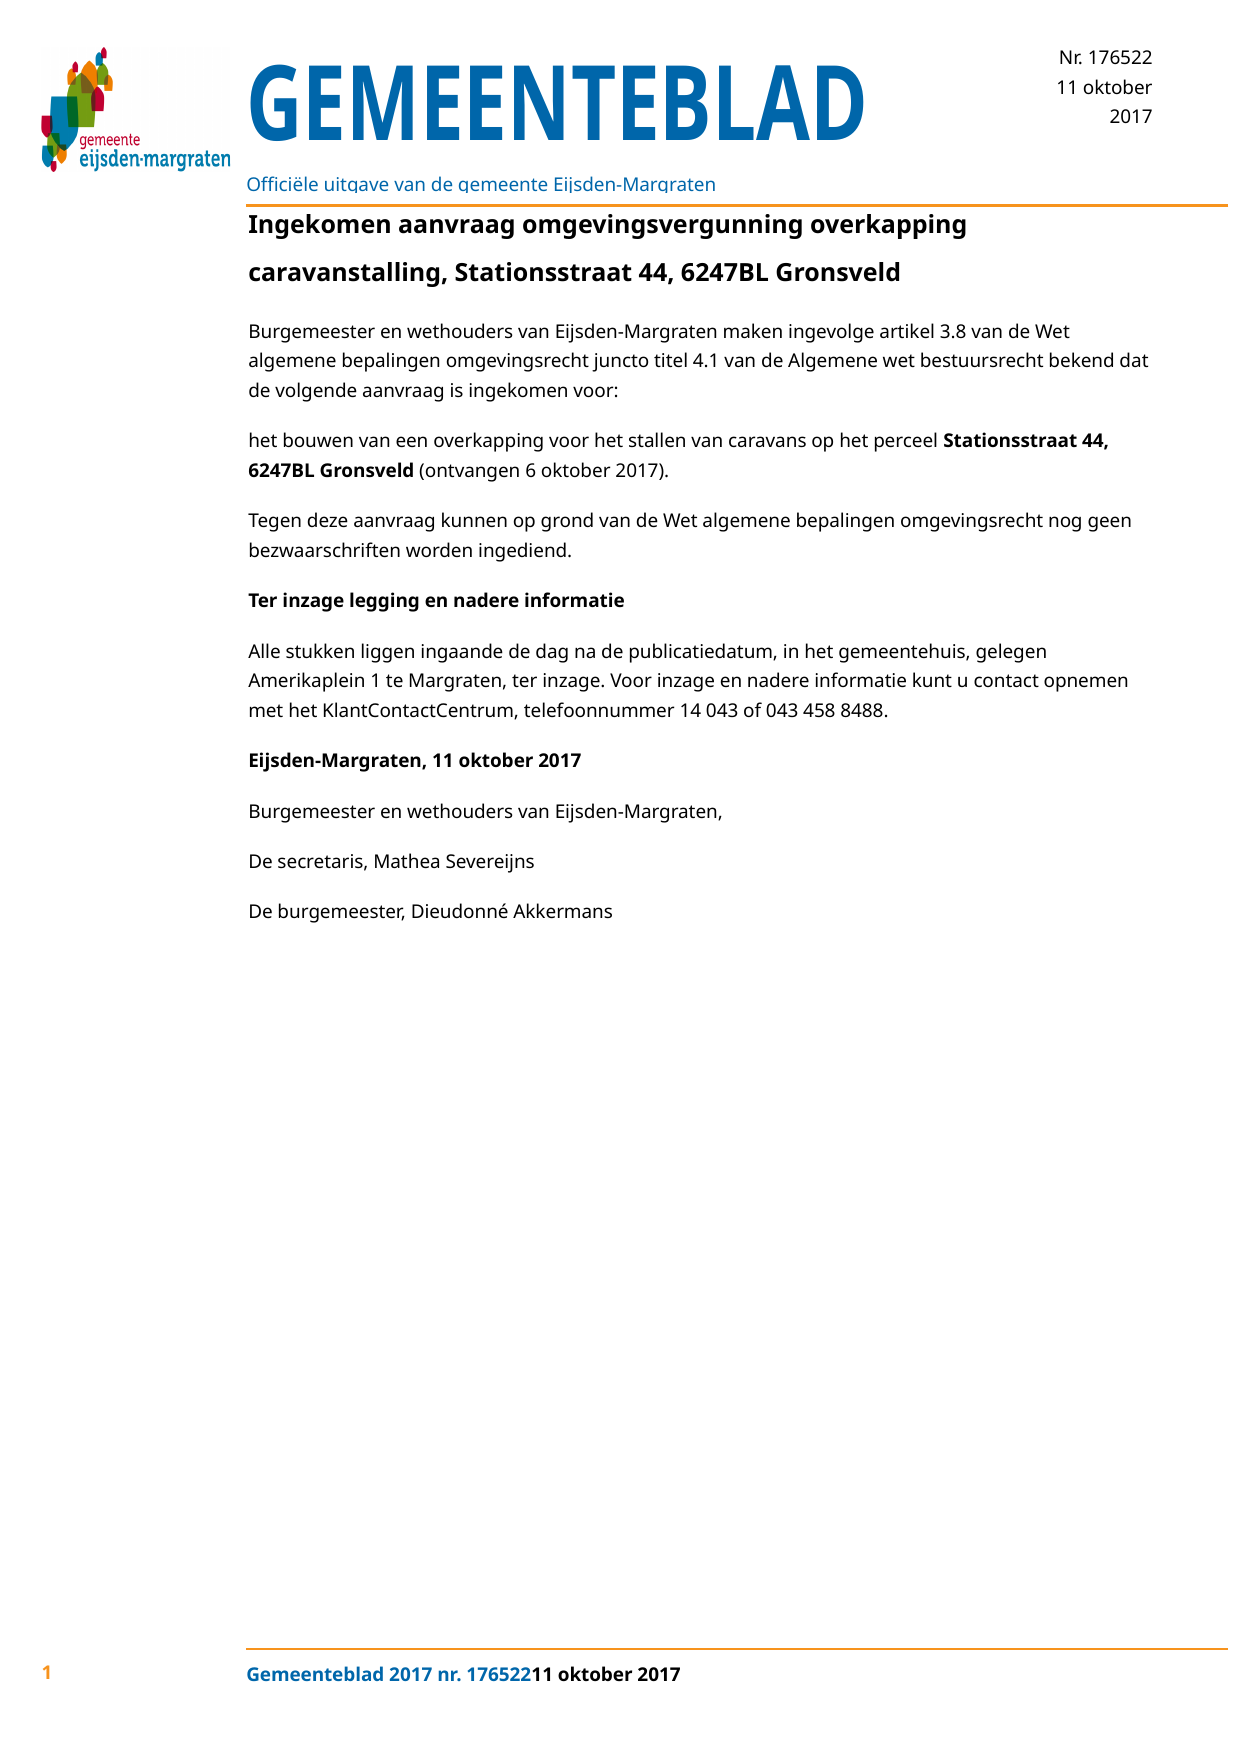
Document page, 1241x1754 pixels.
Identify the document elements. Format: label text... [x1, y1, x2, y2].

picture [41, 47, 231, 172]
text het bouwen van een overkapping voor het stallen van caravans op het perceel Stationsstraat 44, 6247BL Gronsveld (ontvangen 6 oktober 2017). [248, 427, 1152, 483]
text De burgemeester, Dieudonné Akkermans [248, 899, 1152, 924]
text Eijsden-Margraten, 11 oktober 2017 [248, 747, 1152, 773]
text De secretaris, Mathea Severeijns [248, 848, 1152, 874]
text Alle stukken liggen ingaande de dag na de publicatiedatum, in het gemeentehuis, gelegen Amerikaplein 1 te Margraten, ter inzage. Voor inzage en nadere informatie kunt u contact opnemen met het KlantContactCentrum, telefoonnummer 14 043 of 043 458 8488. [248, 638, 1152, 723]
text Burgemeester en wethouders van Eijsden-Margraten, [248, 798, 1152, 824]
text Ingekomen aanvraag omgevingsvergunning overkapping caravanstalling, Stationsstraat 44, 6247BL Gronsveld [248, 207, 1152, 288]
text Ter inzage legging en nadere informatie [248, 587, 1152, 613]
text Burgemeester en wethouders van Eijsden-Margraten maken ingevolge artikel 3.8 van de Wet algemene bepalingen omgevingsrecht juncto titel 4.1 van de Algemene wet bestuursrecht bekend dat de volgende aanvraag is ingekomen voor: [248, 318, 1152, 403]
text Tegen deze aanvraag kunnen op grond van de Wet algemene bepalingen omgevingsrecht nog geen bezwaarschriften worden ingediend. [248, 507, 1152, 563]
